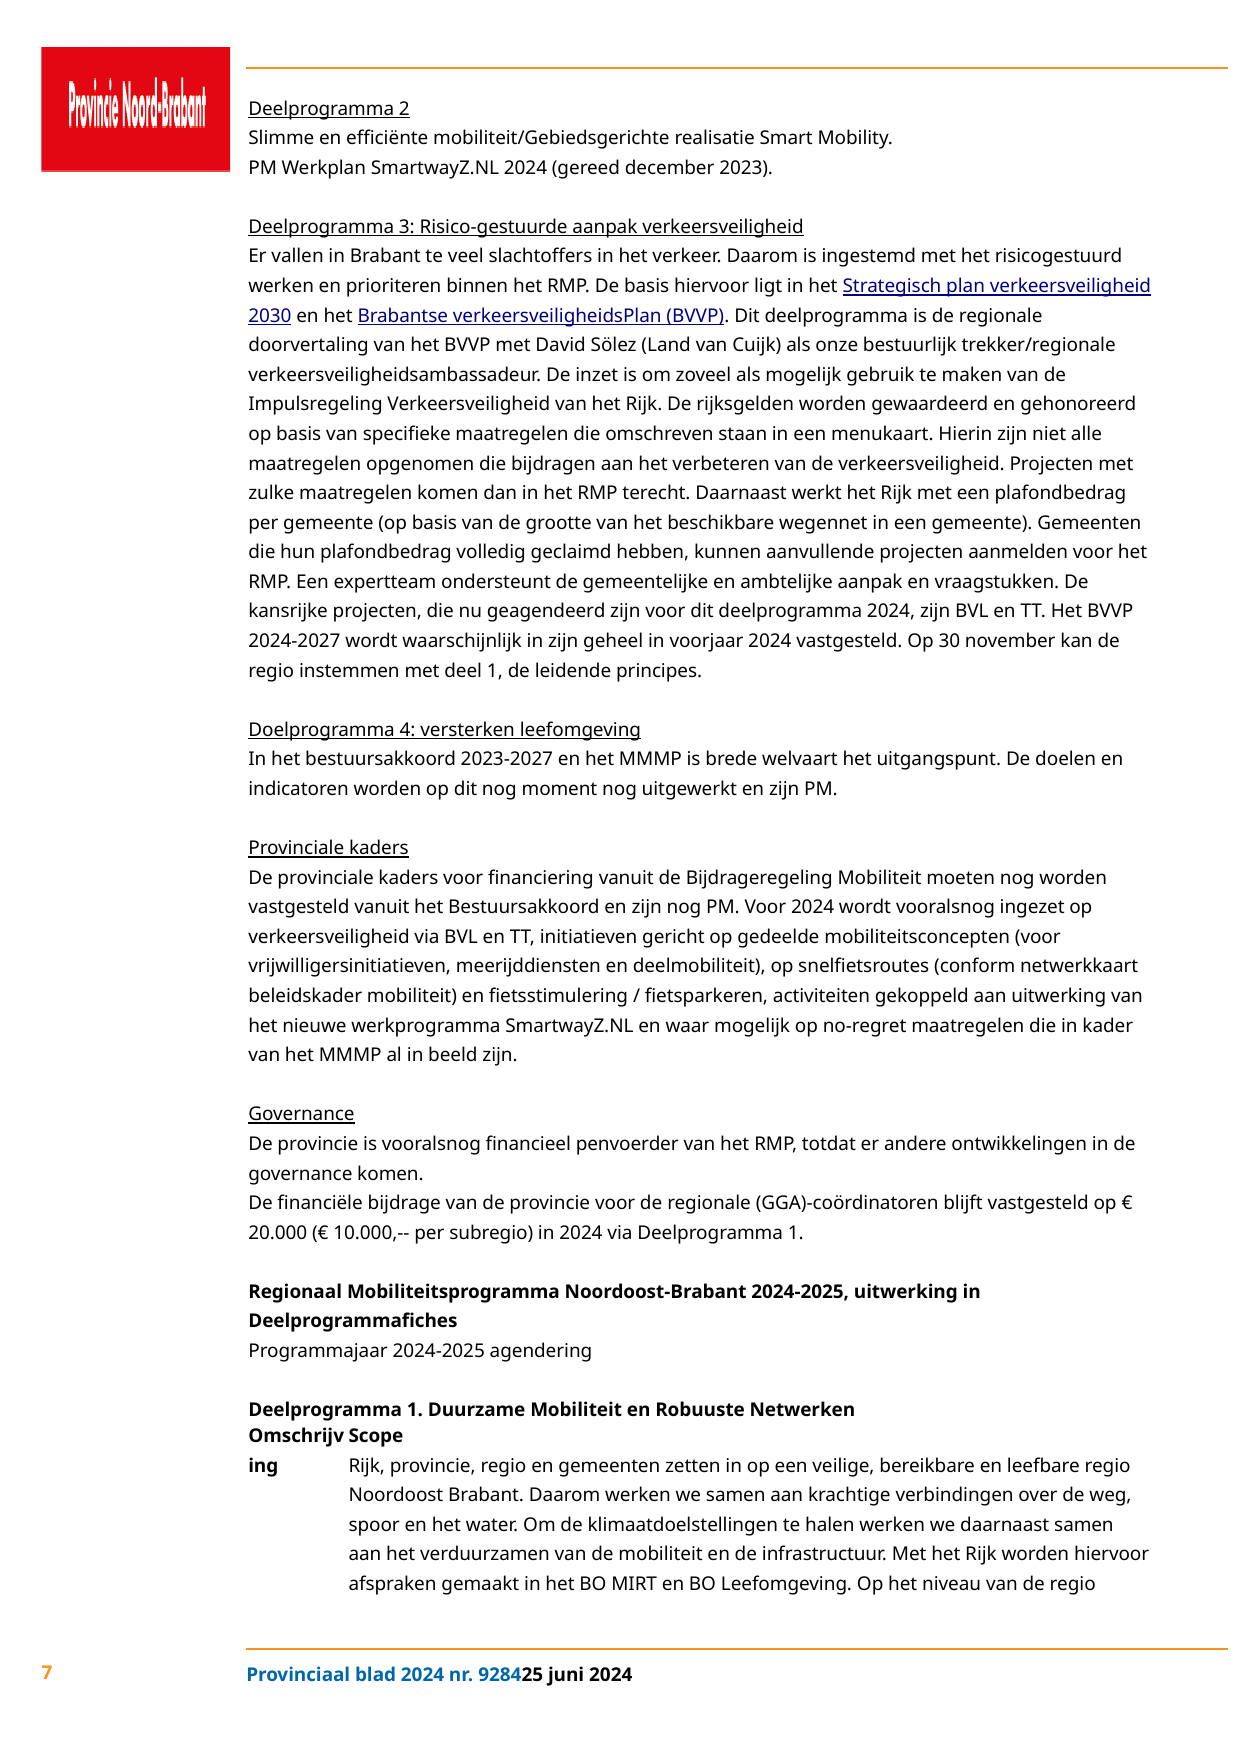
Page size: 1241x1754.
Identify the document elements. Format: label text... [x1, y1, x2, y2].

text De financiële bijdrage van de provincie voor de regionale (GGA)-coördinatoren blijft vastgesteld op € 20.000 (€ 10.000,-- per subregio) in 2024 via Deelprogramma 1. [248, 1189, 1152, 1245]
text PM Werkplan SmartwayZ.NL 2024 (gereed december 2023). [248, 154, 1152, 180]
text De provinciale kaders voor financiering vanuit de Bijdrageregeling Mobiliteit moeten nog worden vastgesteld vanuit het Bestuursakkoord en zijn nog PM. Voor 2024 wordt vooralsnog ingezet op verkeersveiligheid via BVL en TT, initiatieven gericht op gedeelde mobiliteitsconcepten (voor vrijwilligersinitiatieven, meerijddiensten en deelmobiliteit), op snelfietsroutes (conform netwerkkaart beleidskader mobiliteit) en fietsstimulering / fietsparkeren, activiteiten gekoppeld aan uitwerking van het nieuwe werkprogramma SmartwayZ.NL en waar mogelijk op no-regret maatregelen die in kader van het MMMP al in beeld zijn. [248, 864, 1152, 1067]
text Governance [248, 1101, 1152, 1126]
table_header Deelprogramma 1. Duurzame Mobiliteit en Robuuste Netwerken [248, 1397, 1152, 1422]
text Provinciale kaders [248, 834, 1152, 860]
text Slimme en efficiënte mobiliteit/Gebiedsgerichte realisatie Smart Mobility. [248, 124, 1152, 150]
text Regionaal Mobiliteitsprogramma Noordoost-Brabant 2024-2025, uitwerking in Deelprogrammafiches [248, 1278, 1152, 1333]
text Deelprogramma 2 [248, 95, 1152, 121]
picture [41, 47, 231, 172]
text In het bestuursakkoord 2023-2027 en het MMMP is brede welvaart het uitgangspunt. De doelen en indicatoren worden op dit nog moment nog uitgewerkt en zijn PM. [248, 746, 1152, 801]
text Doelprogramma 4: versterken leefomgeving [248, 716, 1152, 742]
text Programmajaar 2024-2025 agendering [248, 1337, 1152, 1363]
table_cell Scope Rijk, provincie, regio en gemeenten zetten in op een veilige, bereikbare en leefbare regio Noordoost Brabant. Daarom werken we samen aan krachtige verbindingen over de weg, spoor en het water. Om de klimaatdoelstellingen te halen werken we daarnaast samen aan het verduurzamen van de mobiliteit en de infrastructuur. Met het Rijk worden hiervoor afspraken gemaakt in het BO MIRT en BO Leefomgeving. Op het niveau van de regio [348, 1422, 1152, 1596]
text Deelprogramma 3: Risico-gestuurde aanpak verkeersveiligheid [248, 213, 1152, 239]
text De provincie is vooralsnog financieel penvoerder van het RMP, totdat er andere ontwikkelingen in de governance komen. [248, 1130, 1152, 1186]
text Er vallen in Brabant te veel slachtoffers in het verkeer. Daarom is ingestemd met het risicogestuurd werken en prioriteren binnen het RMP. De basis hiervoor ligt in het Strategisch plan verkeersveiligheid 2030 en het Brabantse verkeersveiligheidsPlan (BVVP). Dit deelprogramma is de regionale doorvertaling van het BVVP met David Sölez (Land van Cuijk) als onze bestuurlijk trekker/regionale verkeersveiligheidsambassadeur. De inzet is om zoveel als mogelijk gebruik te maken van de Impulsregeling Verkeersveiligheid van het Rijk. De rijksgelden worden gewaardeerd en gehonoreerd op basis van specifieke maatregelen die omschreven staan in een menukaart. Hierin zijn niet alle maatregelen opgenomen die bijdragen aan het verbeteren van de verkeersveiligheid. Projecten met zulke maatregelen komen dan in het RMP terecht. Daarnaast werkt het Rijk met een plafondbedrag per gemeente (op basis van de grootte van het beschikbare wegennet in een gemeente). Gemeenten die hun plafondbedrag volledig geclaimd hebben, kunnen aanvullende projecten aanmelden voor het RMP. Een expertteam ondersteunt de gemeentelijke en ambtelijke aanpak en vraagstukken. De kansrijke projecten, die nu geagendeerd zijn voor dit deelprogramma 2024, zijn BVL en TT. Het BVVP 2024-2027 wordt waarschijnlijk in zijn geheel in voorjaar 2024 vastgesteld. Op 30 november kan de regio instemmen met deel 1, de leidende principes. [248, 243, 1152, 683]
table_cell Omschrijving [248, 1422, 348, 1596]
